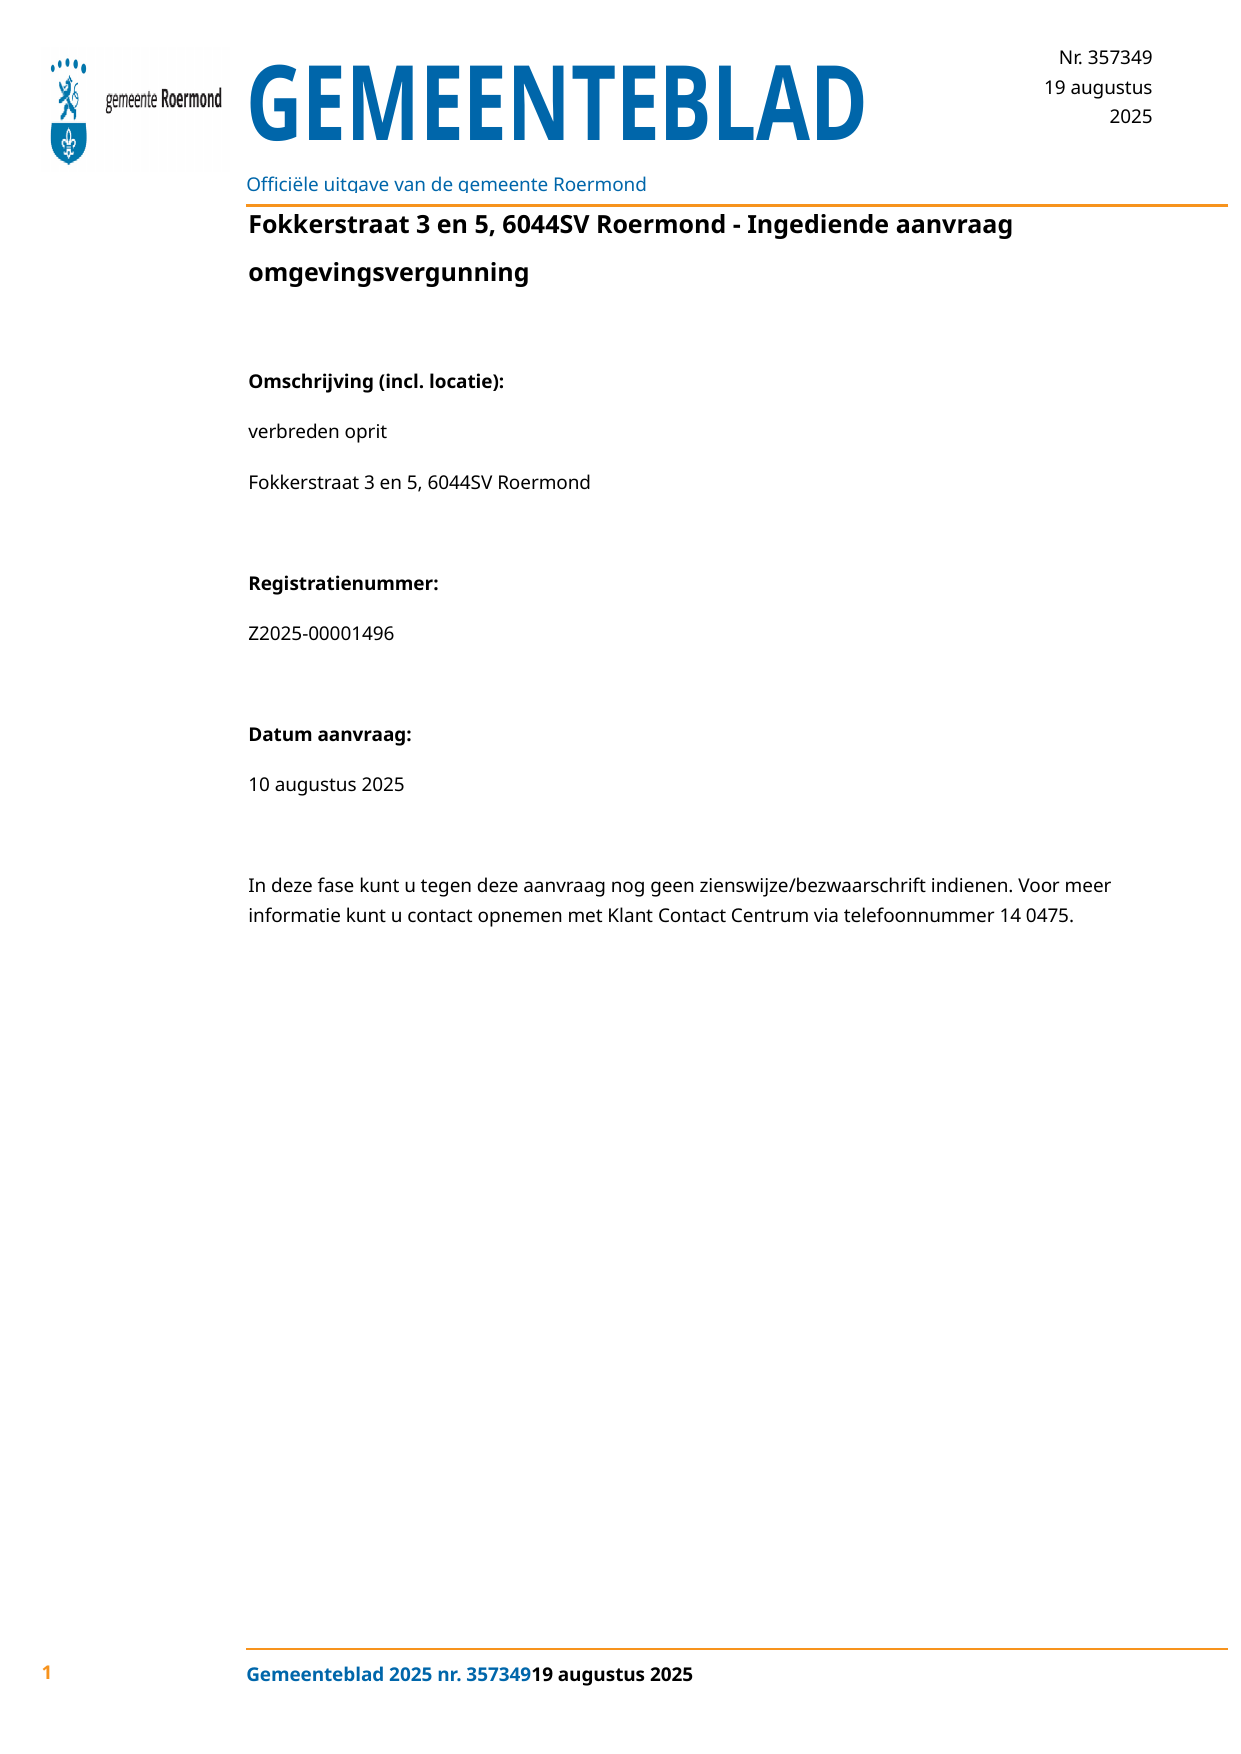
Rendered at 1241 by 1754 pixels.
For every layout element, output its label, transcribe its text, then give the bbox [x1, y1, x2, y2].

text verbreden oprit [248, 419, 1152, 444]
picture [41, 47, 231, 172]
text Fokkerstraat 3 en 5, 6044SV Roermond - Ingediende aanvraag omgevingsvergunning [248, 207, 1152, 288]
text Registratienummer: [248, 570, 1152, 596]
text Fokkerstraat 3 en 5, 6044SV Roermond [248, 469, 1152, 495]
text 10 augustus 2025 [248, 772, 1152, 797]
text Datum aanvraag: [248, 721, 1152, 747]
text Omschrijving (incl. locatie): [248, 368, 1152, 394]
text In deze fase kunt u tegen deze aanvraag nog geen zienswijze/bezwaarschrift indienen. Voor meer informatie kunt u contact opnemen met Klant Contact Centrum via telefoonnummer 14 0475. [248, 872, 1152, 928]
text Z2025-00001496 [248, 620, 1152, 646]
